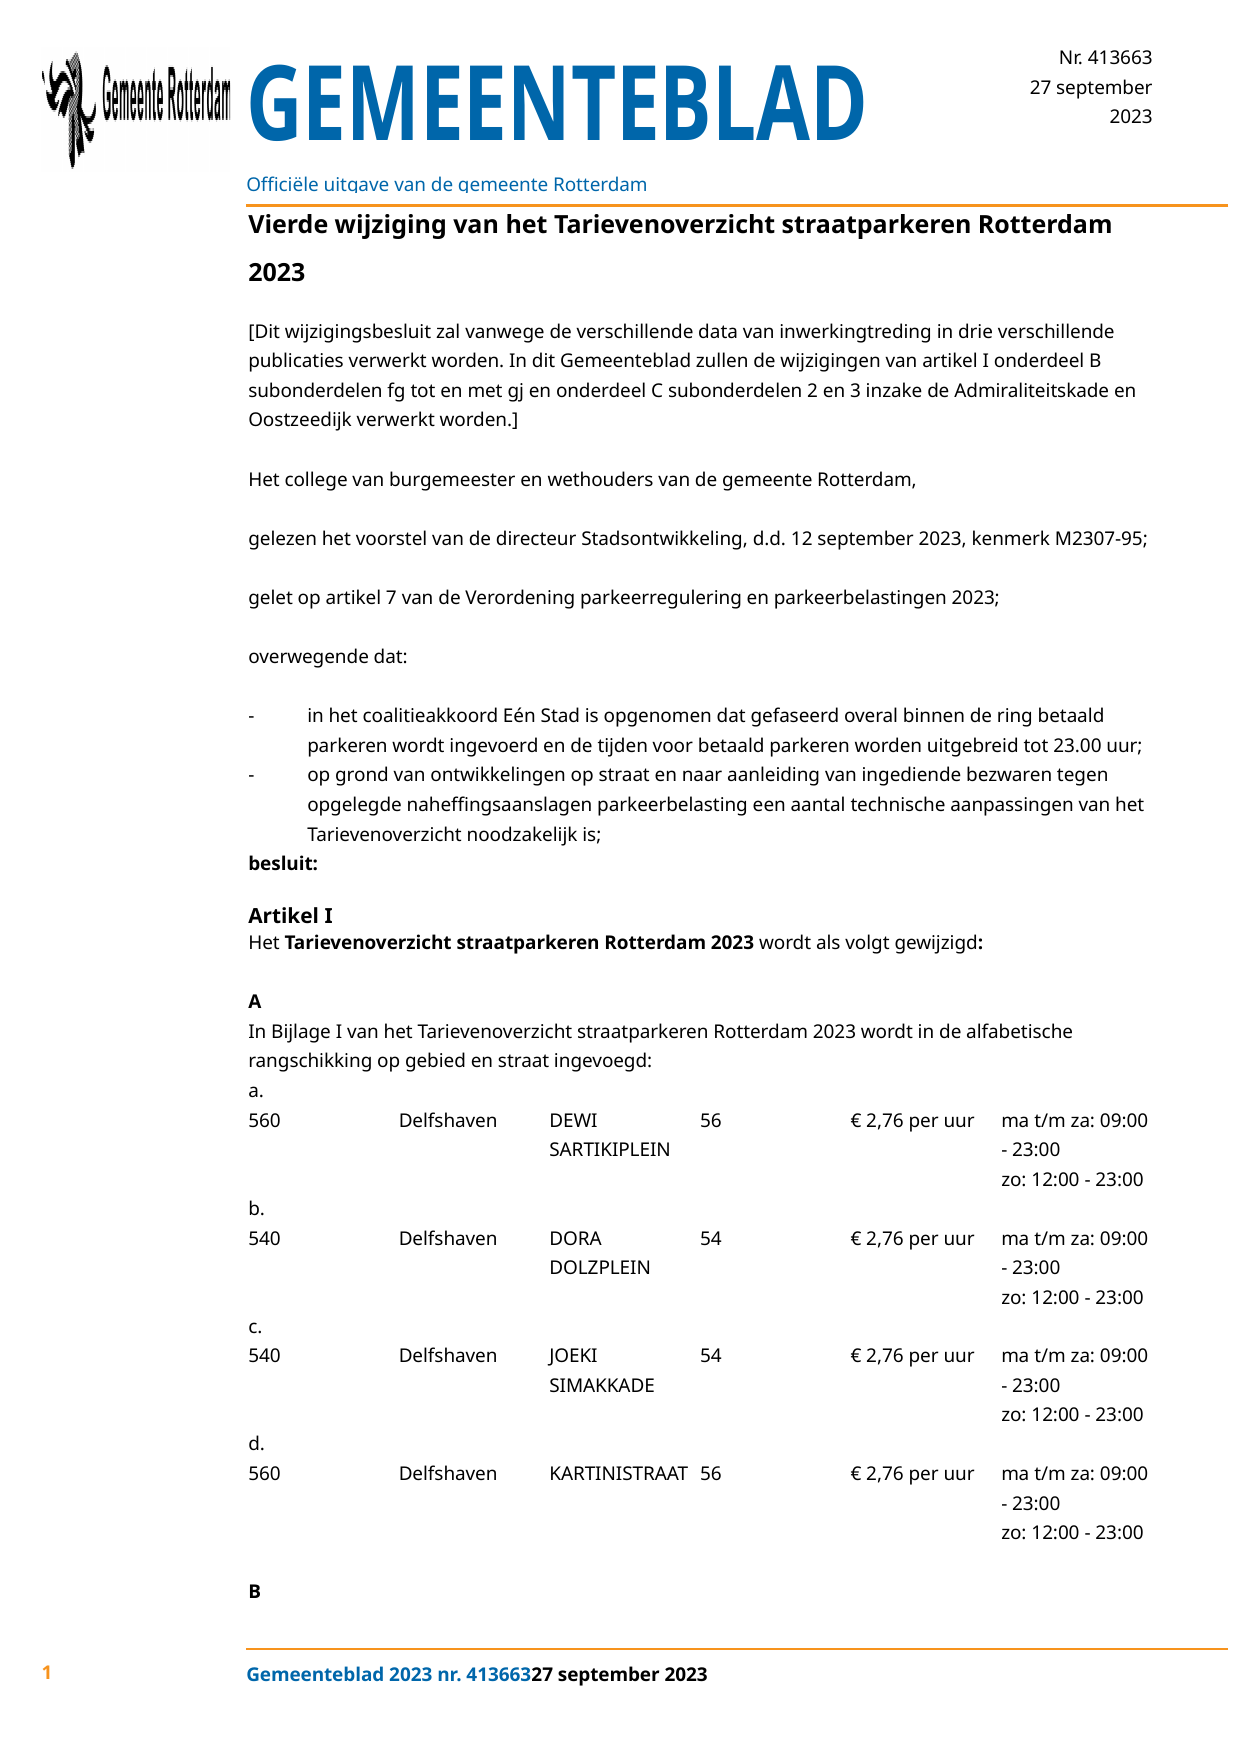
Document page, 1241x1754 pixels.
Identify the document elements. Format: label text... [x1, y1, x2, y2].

text d. [248, 1431, 1152, 1456]
table_header 540 [248, 1225, 398, 1309]
text gelet op artikel 7 van de Verordening parkeerregulering en parkeerbelastingen 2023; [248, 584, 1152, 610]
table_header € 2,76 per uur [850, 1107, 1001, 1192]
table_header 56 [700, 1460, 850, 1545]
table_header JOEKI SIMAKKADE [549, 1343, 700, 1427]
table_header ma t/m za: 09:00 - 23:00 zo: 12:00 - 23:00 [1001, 1107, 1152, 1192]
table_header 54 [700, 1225, 850, 1309]
table_header 560 [248, 1107, 398, 1192]
table_header KARTINISTRAAT [549, 1460, 700, 1545]
text gelezen het voorstel van de directeur Stadsontwikkeling, d.d. 12 september 2023, kenmerk M2307-95; [248, 525, 1152, 551]
text In Bijlage I van het Tarievenoverzicht straatparkeren Rotterdam 2023 wordt in de alfabetische rangschikking op gebied en straat ingevoegd: [248, 1018, 1152, 1073]
table_header ma t/m za: 09:00 - 23:00 zo: 12:00 - 23:00 [1001, 1343, 1152, 1427]
text b. [248, 1195, 1152, 1221]
table_header Delfshaven [399, 1225, 549, 1309]
text A [248, 988, 1152, 1014]
table_header € 2,76 per uur [850, 1225, 1001, 1309]
text Vierde wijziging van het Tarievenoverzicht straatparkeren Rotterdam 2023 [248, 207, 1152, 288]
text c. [248, 1313, 1152, 1338]
text besluit: [248, 850, 1152, 876]
table_header ma t/m za: 09:00 - 23:00 zo: 12:00 - 23:00 [1001, 1225, 1152, 1309]
table_header € 2,76 per uur [850, 1343, 1001, 1427]
table_header ma t/m za: 09:00 - 23:00 zo: 12:00 - 23:00 [1001, 1460, 1152, 1545]
table_header DORA DOLZPLEIN [549, 1225, 700, 1309]
table_header Delfshaven [399, 1343, 549, 1427]
table_header 56 [700, 1107, 850, 1192]
text overwegende dat: [248, 643, 1152, 669]
table_header DEWI SARTIKIPLEIN [549, 1107, 700, 1192]
table_header 540 [248, 1343, 398, 1427]
table_header 560 [248, 1460, 398, 1545]
text [Dit wijzigingsbesluit zal vanwege de verschillende data van inwerkingtreding in drie verschillende publicaties verwerkt worden. In dit Gemeenteblad zullen de wijzigingen van artikel I onderdeel B subonderdelen fg tot en met gj en onderdeel C subonderdelen 2 en 3 inzake de Admiraliteitskade en Oostzeedijk verwerkt worden.] [248, 318, 1152, 432]
table_header € 2,76 per uur [850, 1460, 1001, 1545]
text Het college van burgemeester en wethouders van de gemeente Rotterdam, [248, 466, 1152, 492]
text Artikel I [248, 901, 1152, 929]
table_header Delfshaven [399, 1460, 549, 1545]
picture [41, 47, 231, 172]
text B [248, 1578, 1152, 1604]
table_header Delfshaven [399, 1107, 549, 1192]
text a. [248, 1077, 1152, 1103]
list in het coalitieakkoord Eén Stad is opgenomen dat gefaseerd overal binnen de ring betaald parkeren wordt ingevoerd en de tijden voor betaald parkeren worden uitgebreid tot 23.00 uur; [248, 702, 1152, 758]
list op grond van ontwikkelingen op straat en naar aanleiding van ingediende bezwaren tegen opgelegde naheffingsaanslagen parkeerbelasting een aantal technische aanpassingen van het Tarievenoverzicht noodzakelijk is; [248, 762, 1152, 847]
text Het Tarievenoverzicht straatparkeren Rotterdam 2023 wordt als volgt gewijzigd: [248, 929, 1152, 955]
table_header 54 [700, 1343, 850, 1427]
